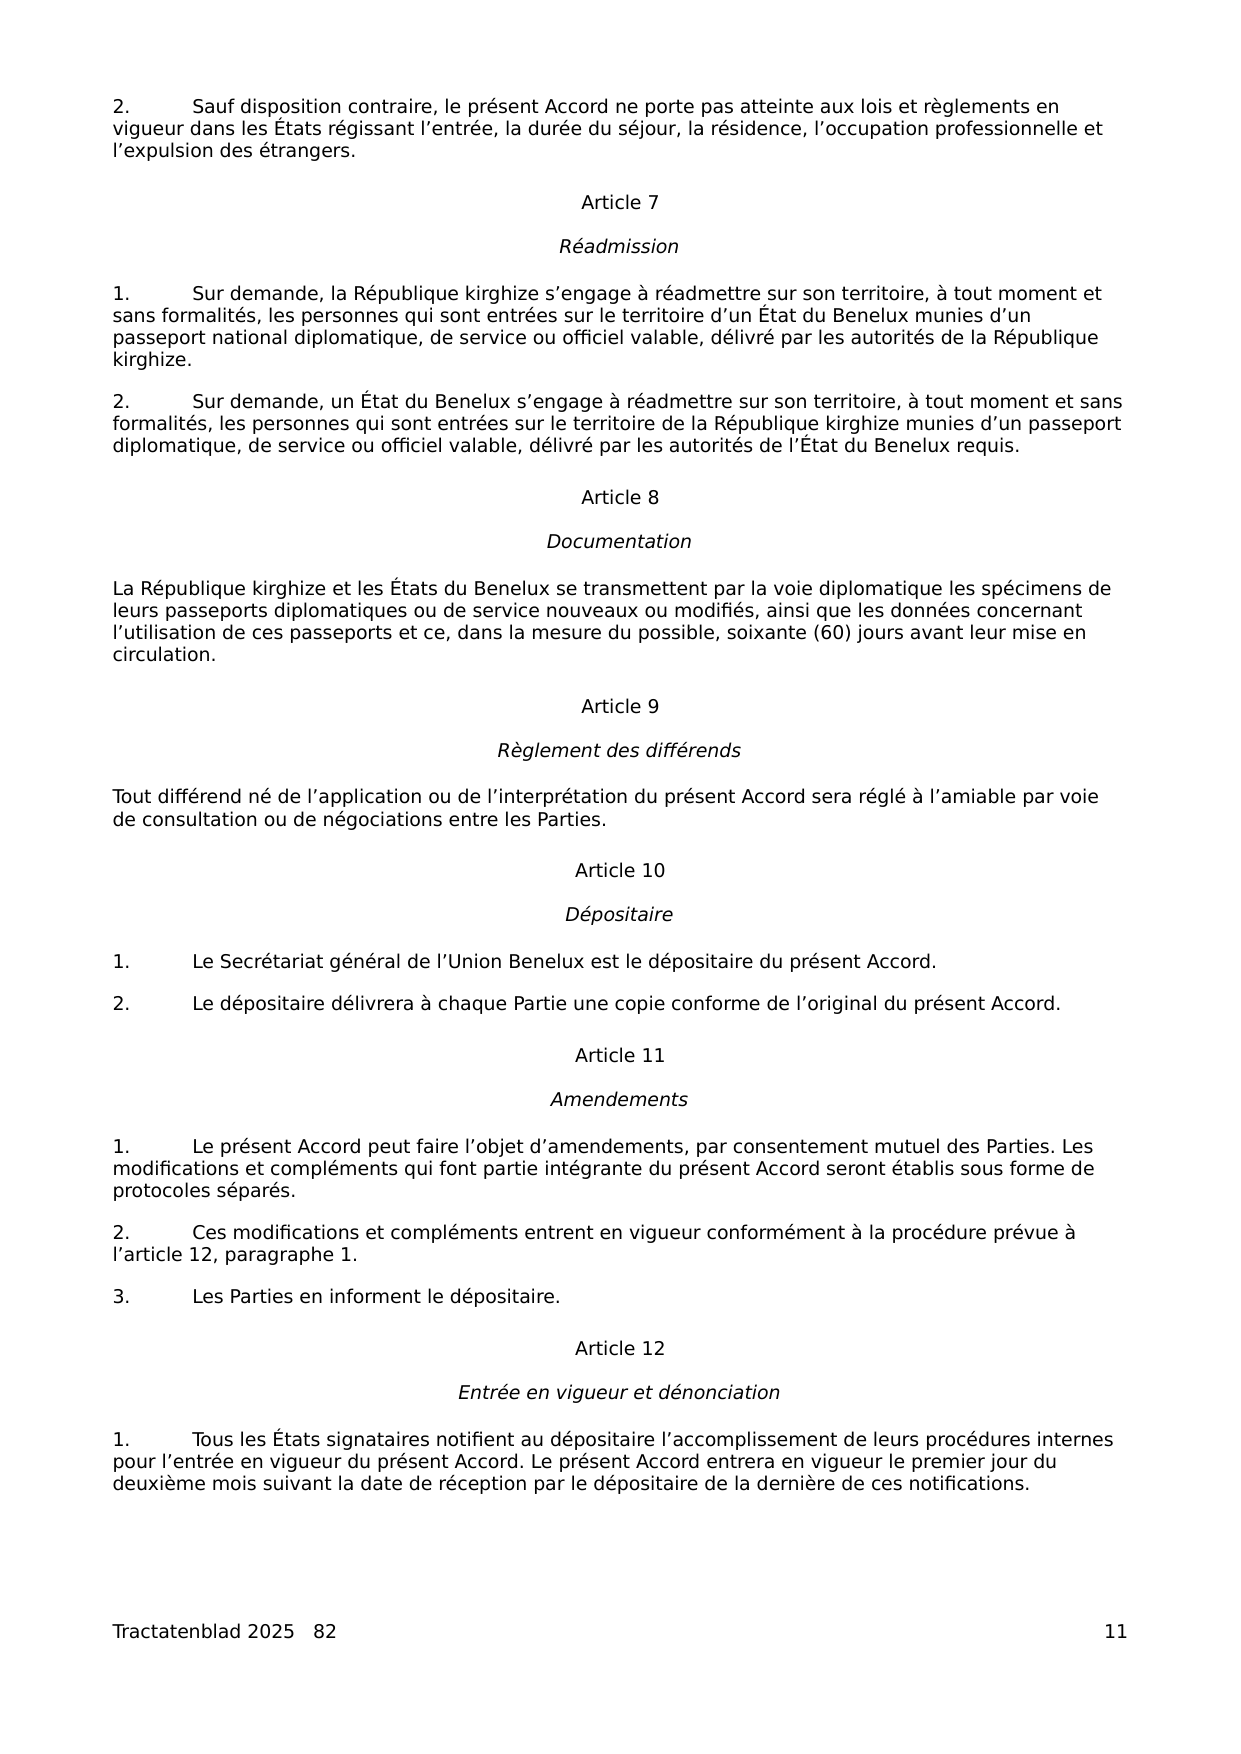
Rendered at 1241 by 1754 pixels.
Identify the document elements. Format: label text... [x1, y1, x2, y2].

subtitle Article 12 Entrée en vigueur et dénonciation [112, 1338, 1128, 1404]
text 2. Le dépositaire délivrera à chaque Partie une copie conforme de l’original du présent Accord. [112, 993, 1128, 1015]
text 1. Sur demande, la République kirghize s’engage à réadmettre sur son territoire, à tout moment et sans formalités, les personnes qui sont entrées sur le territoire d’un État du Benelux munies d’un passeport national diplomatique, de service ou officiel valable, délivré par les autorités de la République kirghize. [112, 283, 1128, 371]
text 1. Le Secrétariat général de l’Union Benelux est le dépositaire du présent Accord. [112, 951, 1128, 973]
text Tout différend né de l’application ou de l’interprétation du présent Accord sera réglé à l’amiable par voie de consultation ou de négociations entre les Parties. [112, 786, 1128, 830]
text 1. Tous les États signataires notifient au dépositaire l’accomplissement de leurs procédures internes pour l’entrée en vigueur du présent Accord. Le présent Accord entrera en vigueur le premier jour du deuxième mois suivant la date de réception par le dépositaire de la dernière de ces notifications. [112, 1429, 1128, 1495]
text 3. Les Parties en informent le dépositaire. [112, 1286, 1128, 1308]
text 1. Le présent Accord peut faire l’objet d’amendements, par consentement mutuel des Parties. Les modifications et compléments qui font partie intégrante du présent Accord seront établis sous forme de protocoles séparés. [112, 1136, 1128, 1202]
subtitle Article 10 Dépositaire [112, 860, 1128, 926]
text 2. Sauf disposition contraire, le présent Accord ne porte pas atteinte aux lois et règlements en vigueur dans les États régissant l’entrée, la durée du séjour, la résidence, l’occupation professionnelle et l’expulsion des étrangers. [112, 96, 1128, 162]
text 2. Sur demande, un État du Benelux s’engage à réadmettre sur son territoire, à tout moment et sans formalités, les personnes qui sont entrées sur le territoire de la République kirghize munies d’un passeport diplomatique, de service ou officiel valable, délivré par les autorités de l’État du Benelux requis. [112, 391, 1128, 457]
text La République kirghize et les États du Benelux se transmettent par la voie diplomatique les spécimens de leurs passeports diplomatiques ou de service nouveaux ou modifiés, ainsi que les données concernant l’utilisation de ces passeports et ce, dans la mesure du possible, soixante (60) jours avant leur mise en circulation. [112, 578, 1128, 666]
subtitle Article 8 Documentation [112, 487, 1128, 553]
subtitle Article 9 Règlement des différends [112, 696, 1128, 761]
text 2. Ces modifications et compléments entrent en vigueur conformément à la procédure prévue à l’article 12, paragraphe 1. [112, 1222, 1128, 1266]
subtitle Article 7 Réadmission [112, 192, 1128, 258]
subtitle Article 11 Amendements [112, 1045, 1128, 1111]
